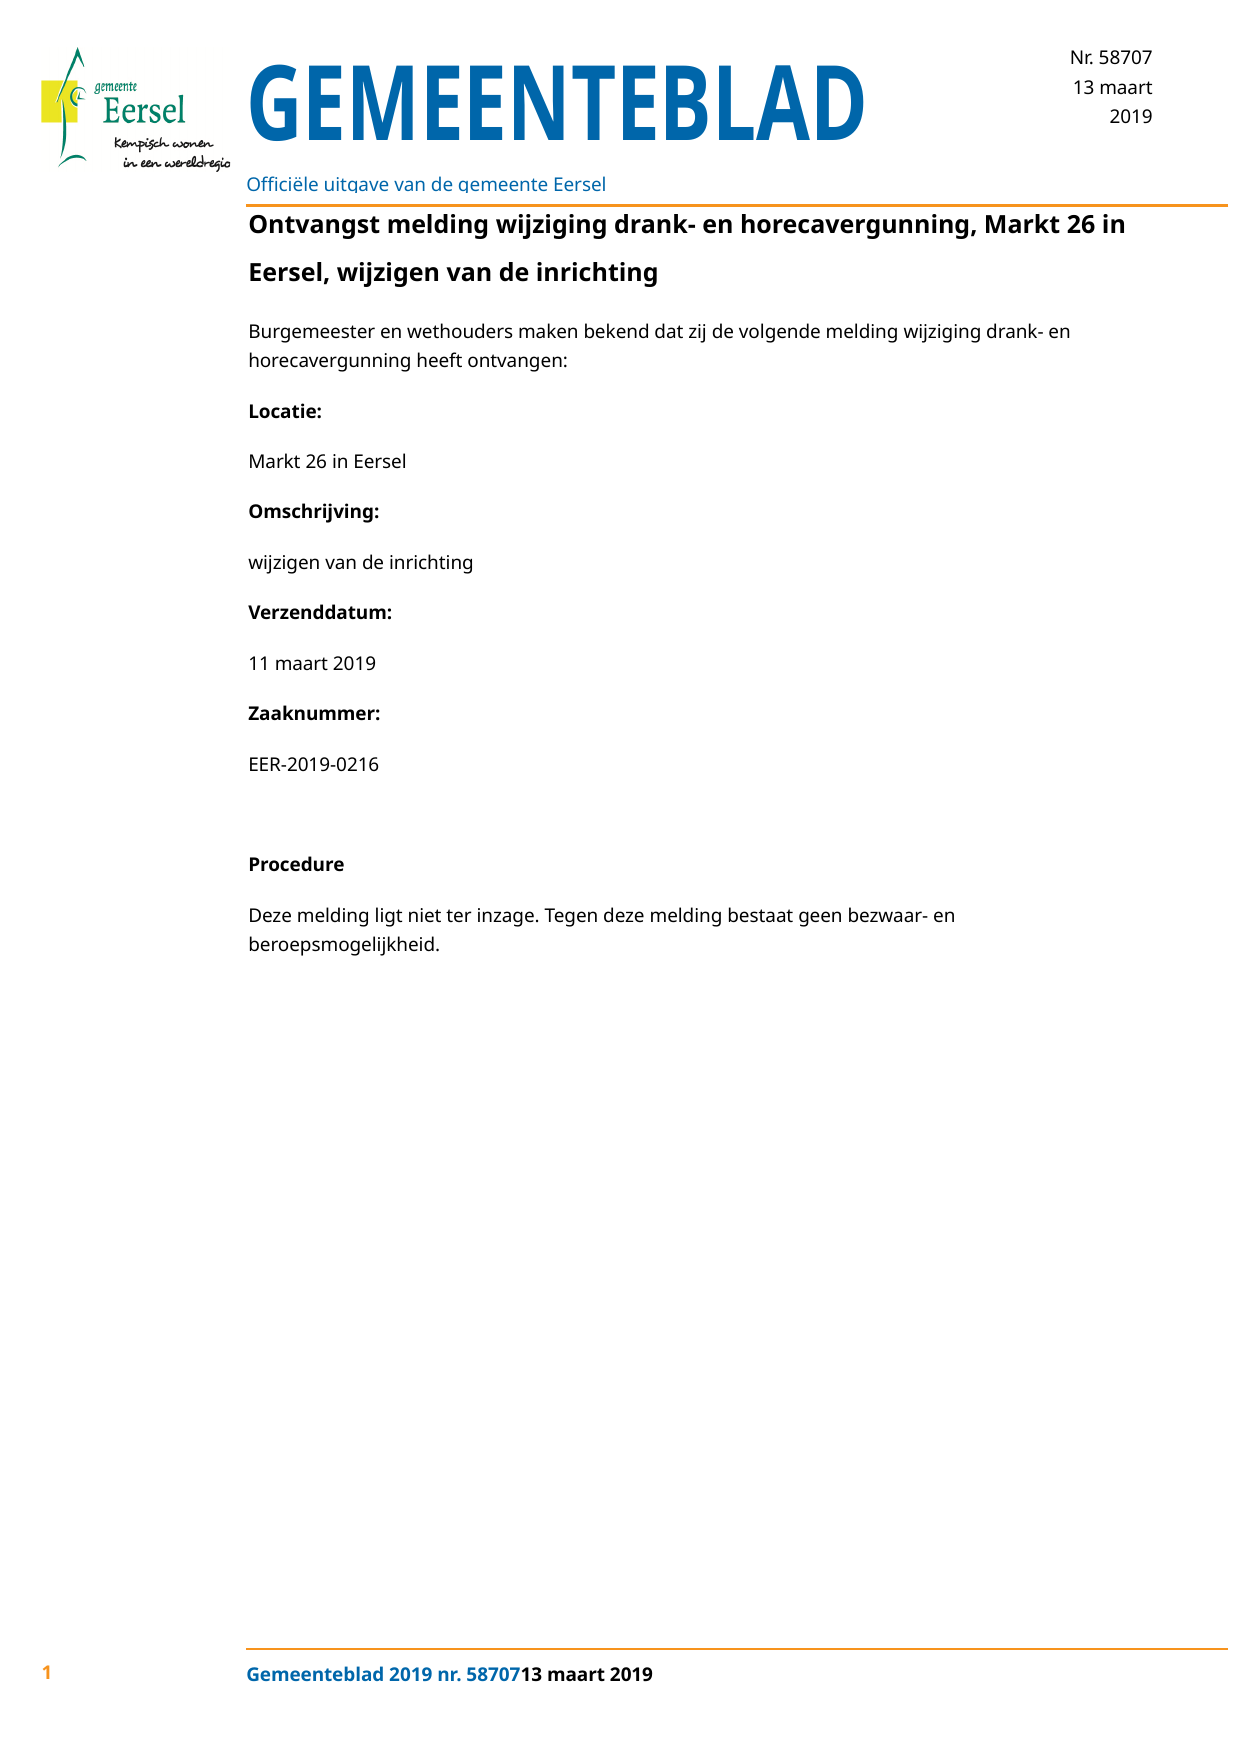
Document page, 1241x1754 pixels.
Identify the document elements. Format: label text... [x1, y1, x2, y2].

text Omschrijving: [248, 499, 1152, 524]
text Verzenddatum: [248, 599, 1152, 625]
text Burgemeester en wethouders maken bekend dat zij de volgende melding wijziging drank- en horecavergunning heeft ontvangen: [248, 318, 1152, 373]
text Zaaknummer: [248, 700, 1152, 726]
text 11 maart 2019 [248, 650, 1152, 676]
text EER-2019-0216 [248, 751, 1152, 777]
text Markt 26 in Eersel [248, 448, 1152, 474]
text wijzigen van de inrichting [248, 549, 1152, 575]
picture [41, 47, 231, 172]
text Ontvangst melding wijziging drank- en horecavergunning, Markt 26 in Eersel, wijzigen van de inrichting [248, 207, 1152, 288]
text Deze melding ligt niet ter inzage. Tegen deze melding bestaat geen bezwaar- en beroepsmogelijkheid. [248, 902, 1152, 957]
text Locatie: [248, 398, 1152, 424]
text Procedure [248, 852, 1152, 877]
